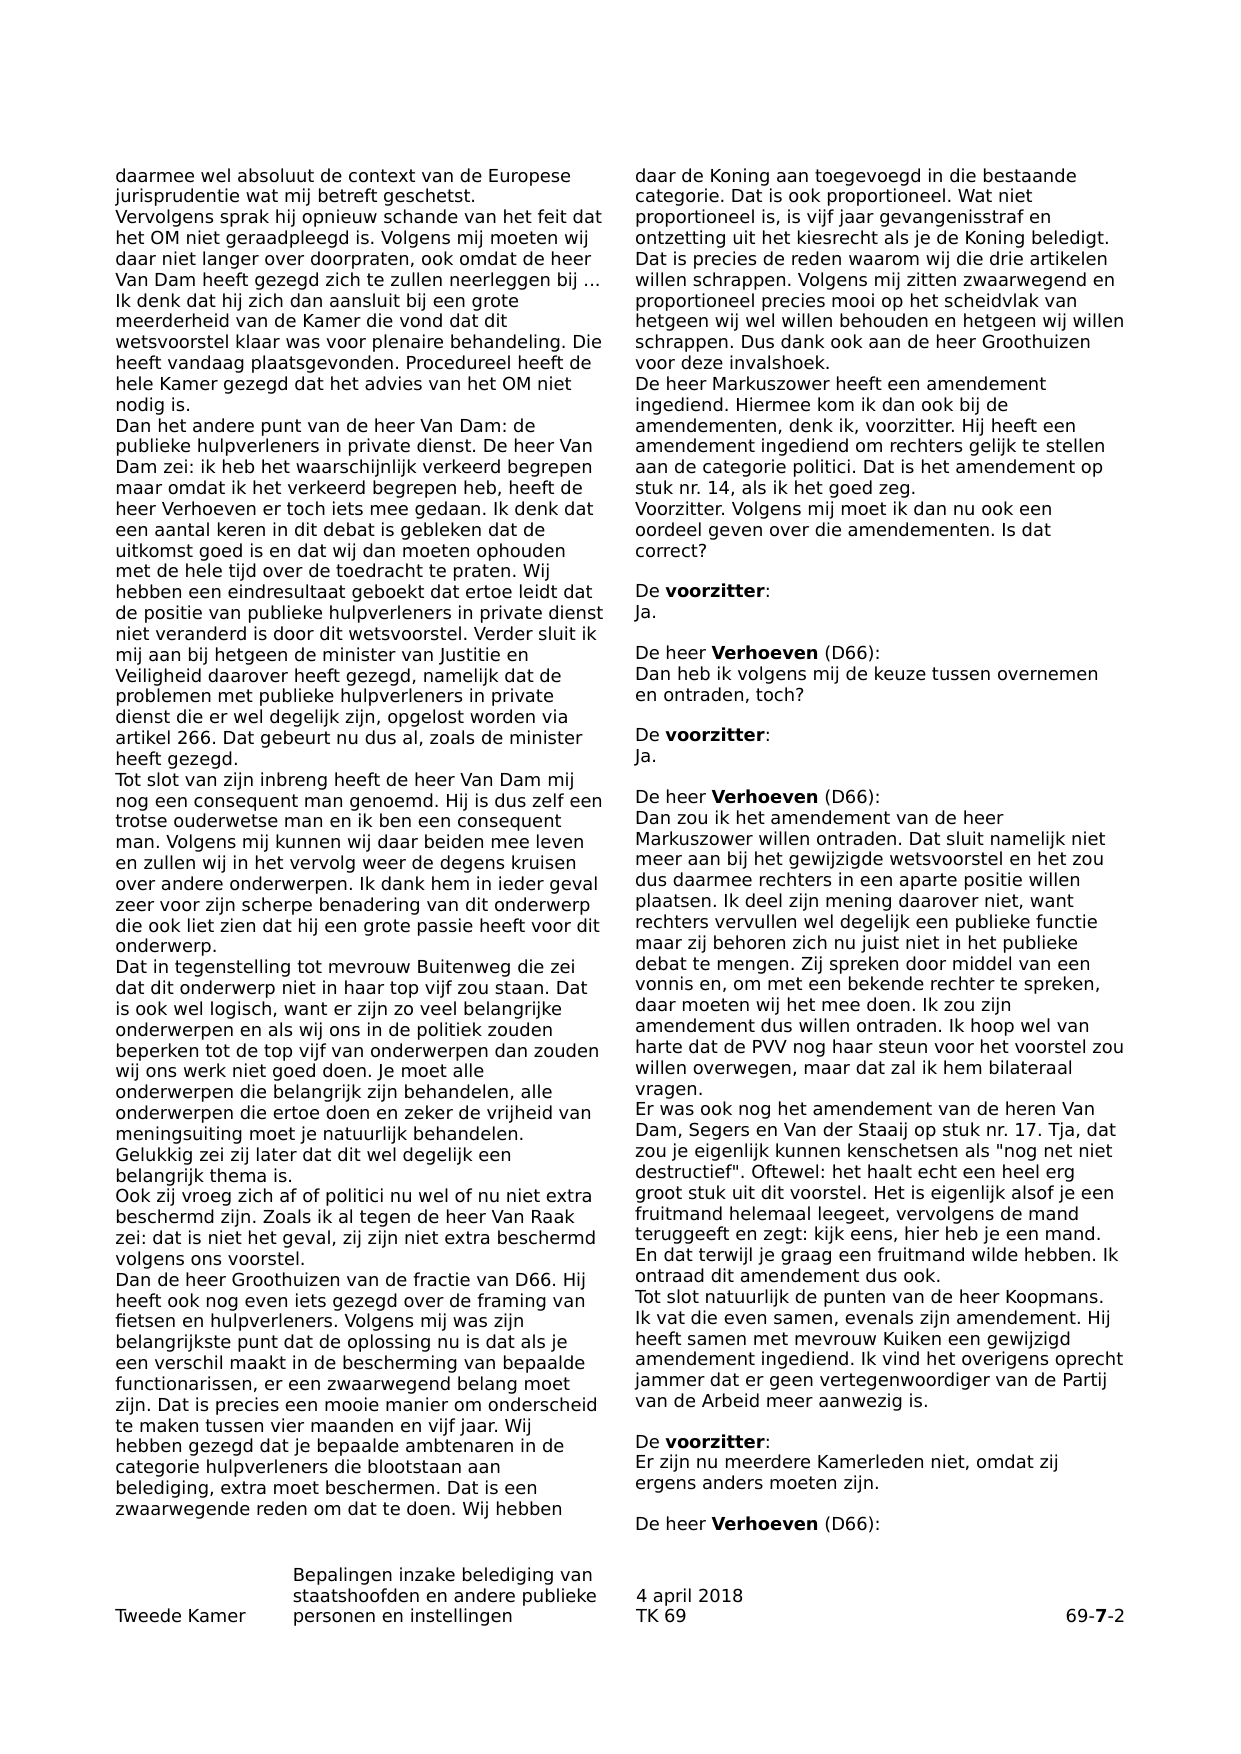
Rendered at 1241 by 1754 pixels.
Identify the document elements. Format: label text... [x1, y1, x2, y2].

text daar de Koning aan toegevoegd in die bestaande categorie. Dat is ook proportioneel. Wat niet proportioneel is, is vijf jaar gevangenisstraf en ontzetting uit het kiesrecht als je de Koning beledigt. Dat is precies de reden waarom wij die drie artikelen willen schrappen. Volgens mij zitten zwaarwegend en proportioneel precies mooi op het scheidvlak van hetgeen wij wel willen behouden en hetgeen wij willen schrappen. Dus dank ook aan de heer Groothuizen voor deze invalshoek. [635, 165, 1125, 374]
text Tot slot van zijn inbreng heeft de heer Van Dam mij nog een consequent man genoemd. Hij is dus zelf een trotse ouderwetse man en ik ben een consequent man. Volgens mij kunnen wij daar beiden mee leven en zullen wij in het vervolg weer de degens kruisen over andere onderwerpen. Ik dank hem in ieder geval zeer voor zijn scherpe benadering van dit onderwerp die ook liet zien dat hij een grote passie heeft voor dit onderwerp. [115, 769, 605, 957]
text Ja. [635, 746, 1125, 767]
text Ja. [635, 602, 1125, 623]
text Dan zou ik het amendement van de heer Markuszower willen ontraden. Dat sluit namelijk niet meer aan bij het gewijzigde wetsvoorstel en het zou dus daarmee rechters in een aparte positie willen plaatsen. Ik deel zijn mening daarover niet, want rechters vervullen wel degelijk een publieke functie maar zij behoren zich nu juist niet in het publieke debat te mengen. Zij spreken door middel van een vonnis en, om met een bekende rechter te spreken, daar moeten wij het mee doen. Ik zou zijn amendement dus willen ontraden. Ik hoop wel van harte dat de PVV nog haar steun voor het voorstel zou willen overwegen, maar dat zal ik hem bilateraal vragen. [635, 807, 1125, 1099]
text Dan heb ik volgens mij de keuze tussen overnemen en ontraden, toch? [635, 663, 1125, 705]
text De heer Verhoeven (D66): [635, 643, 1125, 663]
text Er was ook nog het amendement van de heren Van Dam, Segers en Van der Staaij op stuk nr. 17. Tja, dat zou je eigenlijk kunnen kenschetsen als "nog net niet destructief". Oftewel: het haalt echt een heel erg groot stuk uit dit voorstel. Het is eigenlijk alsof je een fruitmand helemaal leegeet, vervolgens de mand teruggeeft en zegt: kijk eens, hier heb je een mand. En dat terwijl je graag een fruitmand wilde hebben. Ik ontraad dit amendement dus ook. [635, 1099, 1125, 1287]
text Dan de heer Groothuizen van de fractie van D66. Hij heeft ook nog even iets gezegd over de framing van fietsen en hulpverleners. Volgens mij was zijn belangrijkste punt dat de oplossing nu is dat als je een verschil maakt in de bescherming van bepaalde functionarissen, er een zwaarwegend belang moet zijn. Dat is precies een mooie manier om onderscheid te maken tussen vier maanden en vijf jaar. Wij hebben gezegd dat je bepaalde ambtenaren in de categorie hulpverleners die blootstaan aan belediging, extra moet beschermen. Dat is een zwaarwegende reden om dat te doen. Wij hebben [115, 1269, 605, 1519]
text Ook zij vroeg zich af of politici nu wel of nu niet extra beschermd zijn. Zoals ik al tegen de heer Van Raak zei: dat is niet het geval, zij zijn niet extra beschermd volgens ons voorstel. [115, 1186, 605, 1269]
text De voorzitter: [635, 725, 1125, 746]
text Tot slot natuurlijk de punten van de heer Koopmans. Ik vat die even samen, evenals zijn amendement. Hij heeft samen met mevrouw Kuiken een gewijzigd amendement ingediend. Ik vind het overigens oprecht jammer dat er geen vertegenwoordiger van de Partij van de Arbeid meer aanwezig is. [635, 1287, 1125, 1412]
text Dat in tegenstelling tot mevrouw Buitenweg die zei dat dit onderwerp niet in haar top vijf zou staan. Dat is ook wel logisch, want er zijn zo veel belangrijke onderwerpen en als wij ons in de politiek zouden beperken tot de top vijf van onderwerpen dan zouden wij ons werk niet goed doen. Je moet alle onderwerpen die belangrijk zijn behandelen, alle onderwerpen die ertoe doen en zeker de vrijheid van meningsuiting moet je natuurlijk behandelen. Gelukkig zei zij later dat dit wel degelijk een belangrijk thema is. [115, 957, 605, 1186]
text De heer Verhoeven (D66): [635, 787, 1125, 807]
text De voorzitter: [635, 1432, 1125, 1452]
text Dan het andere punt van de heer Van Dam: de publieke hulpverleners in private dienst. De heer Van Dam zei: ik heb het waarschijnlijk verkeerd begrepen maar omdat ik het verkeerd begrepen heb, heeft de heer Verhoeven er toch iets mee gedaan. Ik denk dat een aantal keren in dit debat is gebleken dat de uitkomst goed is en dat wij dan moeten ophouden met de hele tijd over de toedracht te praten. Wij hebben een eindresultaat geboekt dat ertoe leidt dat de positie van publieke hulpverleners in private dienst niet veranderd is door dit wetsvoorstel. Verder sluit ik mij aan bij hetgeen de minister van Justitie en Veiligheid daarover heeft gezegd, namelijk dat de problemen met publieke hulpverleners in private dienst die er wel degelijk zijn, opgelost worden via artikel 266. Dat gebeurt nu dus al, zoals de minister heeft gezegd. [115, 415, 605, 769]
text Er zijn nu meerdere Kamerleden niet, omdat zij ergens anders moeten zijn. [635, 1452, 1125, 1494]
text De voorzitter: [635, 581, 1125, 602]
text De heer Verhoeven (D66): [635, 1514, 1125, 1535]
text De heer Markuszower heeft een amendement ingediend. Hiermee kom ik dan ook bij de amendementen, denk ik, voorzitter. Hij heeft een amendement ingediend om rechters gelijk te stellen aan de categorie politici. Dat is het amendement op stuk nr. 14, als ik het goed zeg. [635, 374, 1125, 499]
text Vervolgens sprak hij opnieuw schande van het feit dat het OM niet geraadpleegd is. Volgens mij moeten wij daar niet langer over doorpraten, ook omdat de heer Van Dam heeft gezegd zich te zullen neerleggen bij ... Ik denk dat hij zich dan aansluit bij een grote meerderheid van de Kamer die vond dat dit wetsvoorstel klaar was voor plenaire behandeling. Die heeft vandaag plaatsgevonden. Procedureel heeft de hele Kamer gezegd dat het advies van het OM niet nodig is. [115, 207, 605, 415]
text daarmee wel absoluut de context van de Europese jurisprudentie wat mij betreft geschetst. [115, 165, 605, 207]
text Voorzitter. Volgens mij moet ik dan nu ook een oordeel geven over die amendementen. Is dat correct? [635, 499, 1125, 561]
